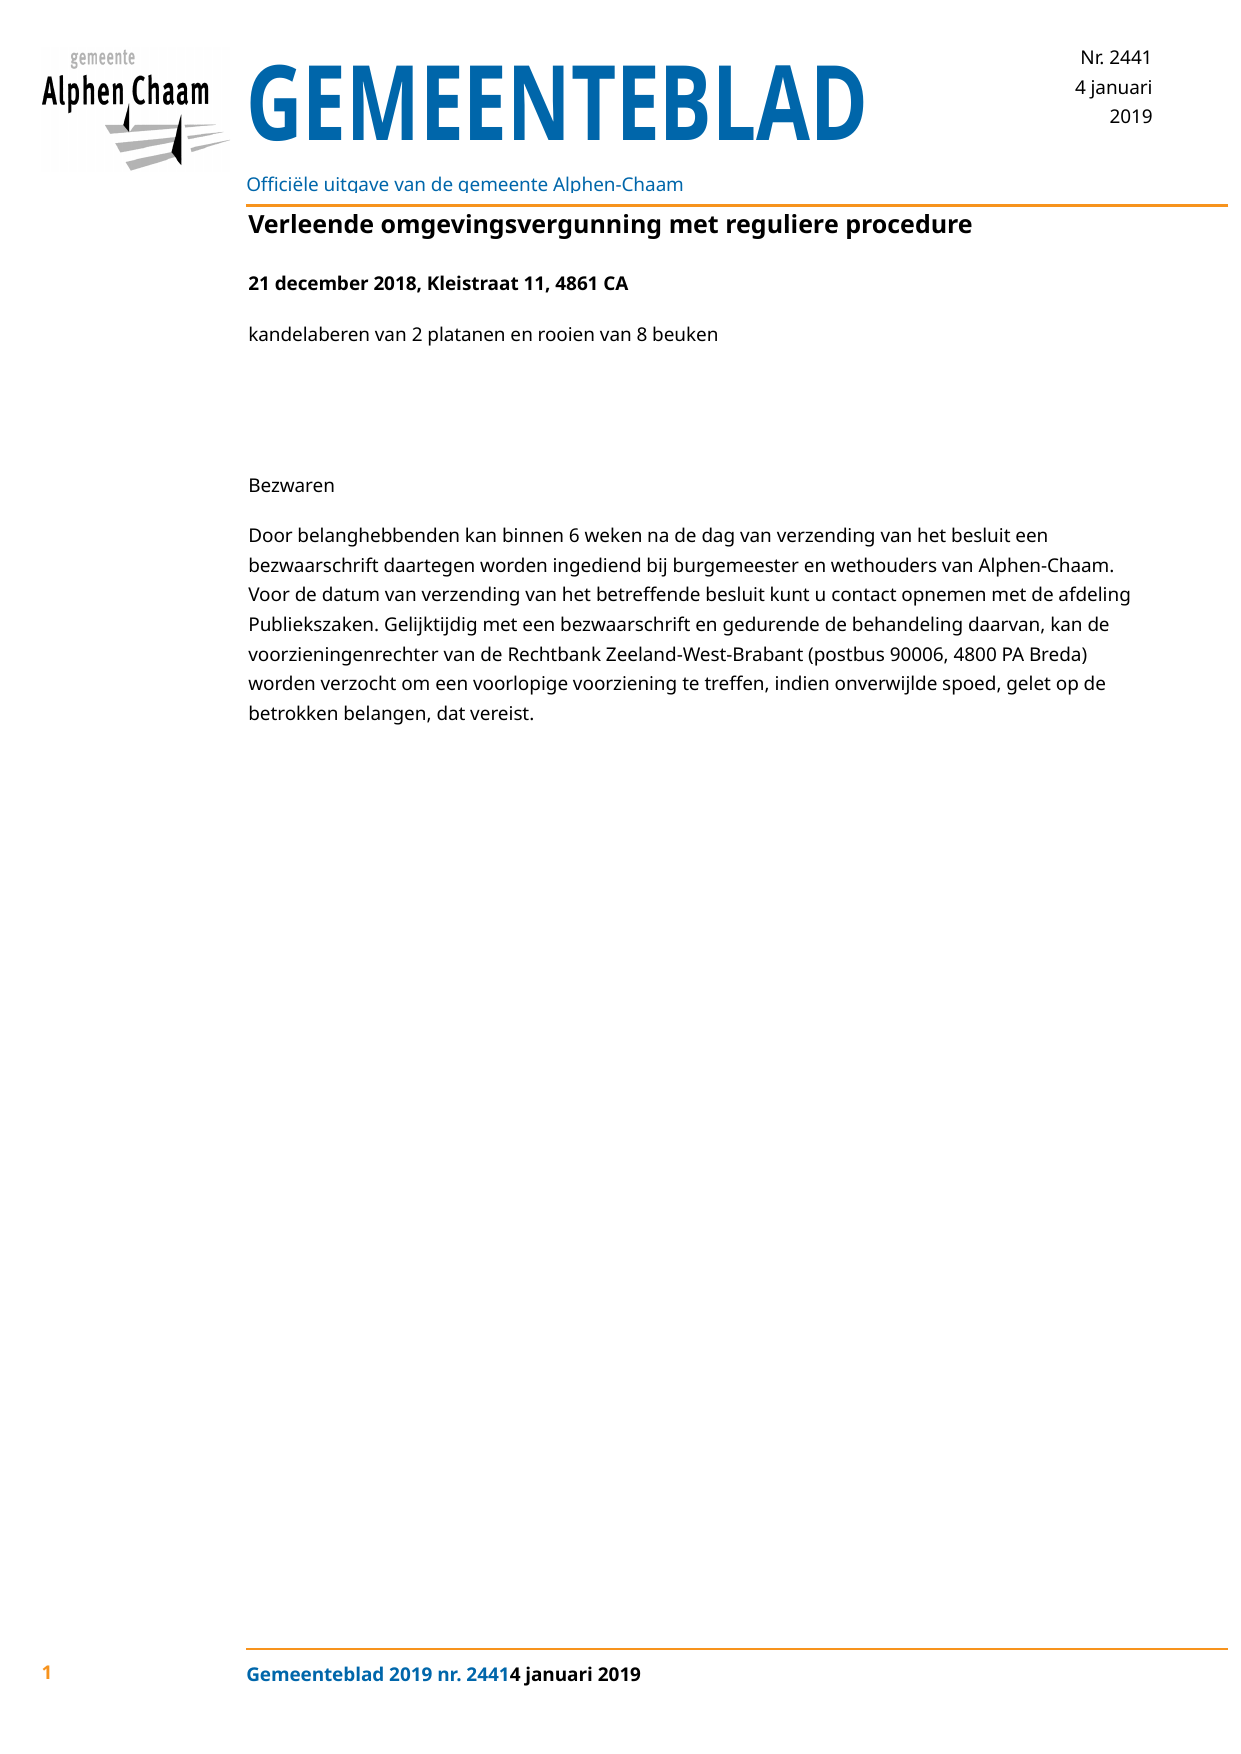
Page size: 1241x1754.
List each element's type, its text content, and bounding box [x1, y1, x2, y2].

text Verleende omgevingsvergunning met reguliere procedure [248, 207, 1152, 241]
text 21 december 2018, Kleistraat 11, 4861 CA [248, 270, 1152, 296]
text kandelaberen van 2 platanen en rooien van 8 beuken [248, 321, 1152, 346]
picture [41, 47, 231, 172]
text Bezwaren [248, 472, 1152, 498]
text Door belanghebbenden kan binnen 6 weken na de dag van verzending van het besluit een bezwaarschrift daartegen worden ingediend bij burgemeester en wethouders van Alphen-Chaam. Voor de datum van verzending van het betreffende besluit kunt u contact opnemen met de afdeling Publiekszaken. Gelijktijdig met een bezwaarschrift en gedurende de behandeling daarvan, kan de voorzieningenrechter van de Rechtbank Zeeland-West-Brabant (postbus 90006, 4800 PA Breda) worden verzocht om een voorlopige voorziening te treffen, indien onverwijlde spoed, gelet op de betrokken belangen, dat vereist. [248, 522, 1152, 726]
